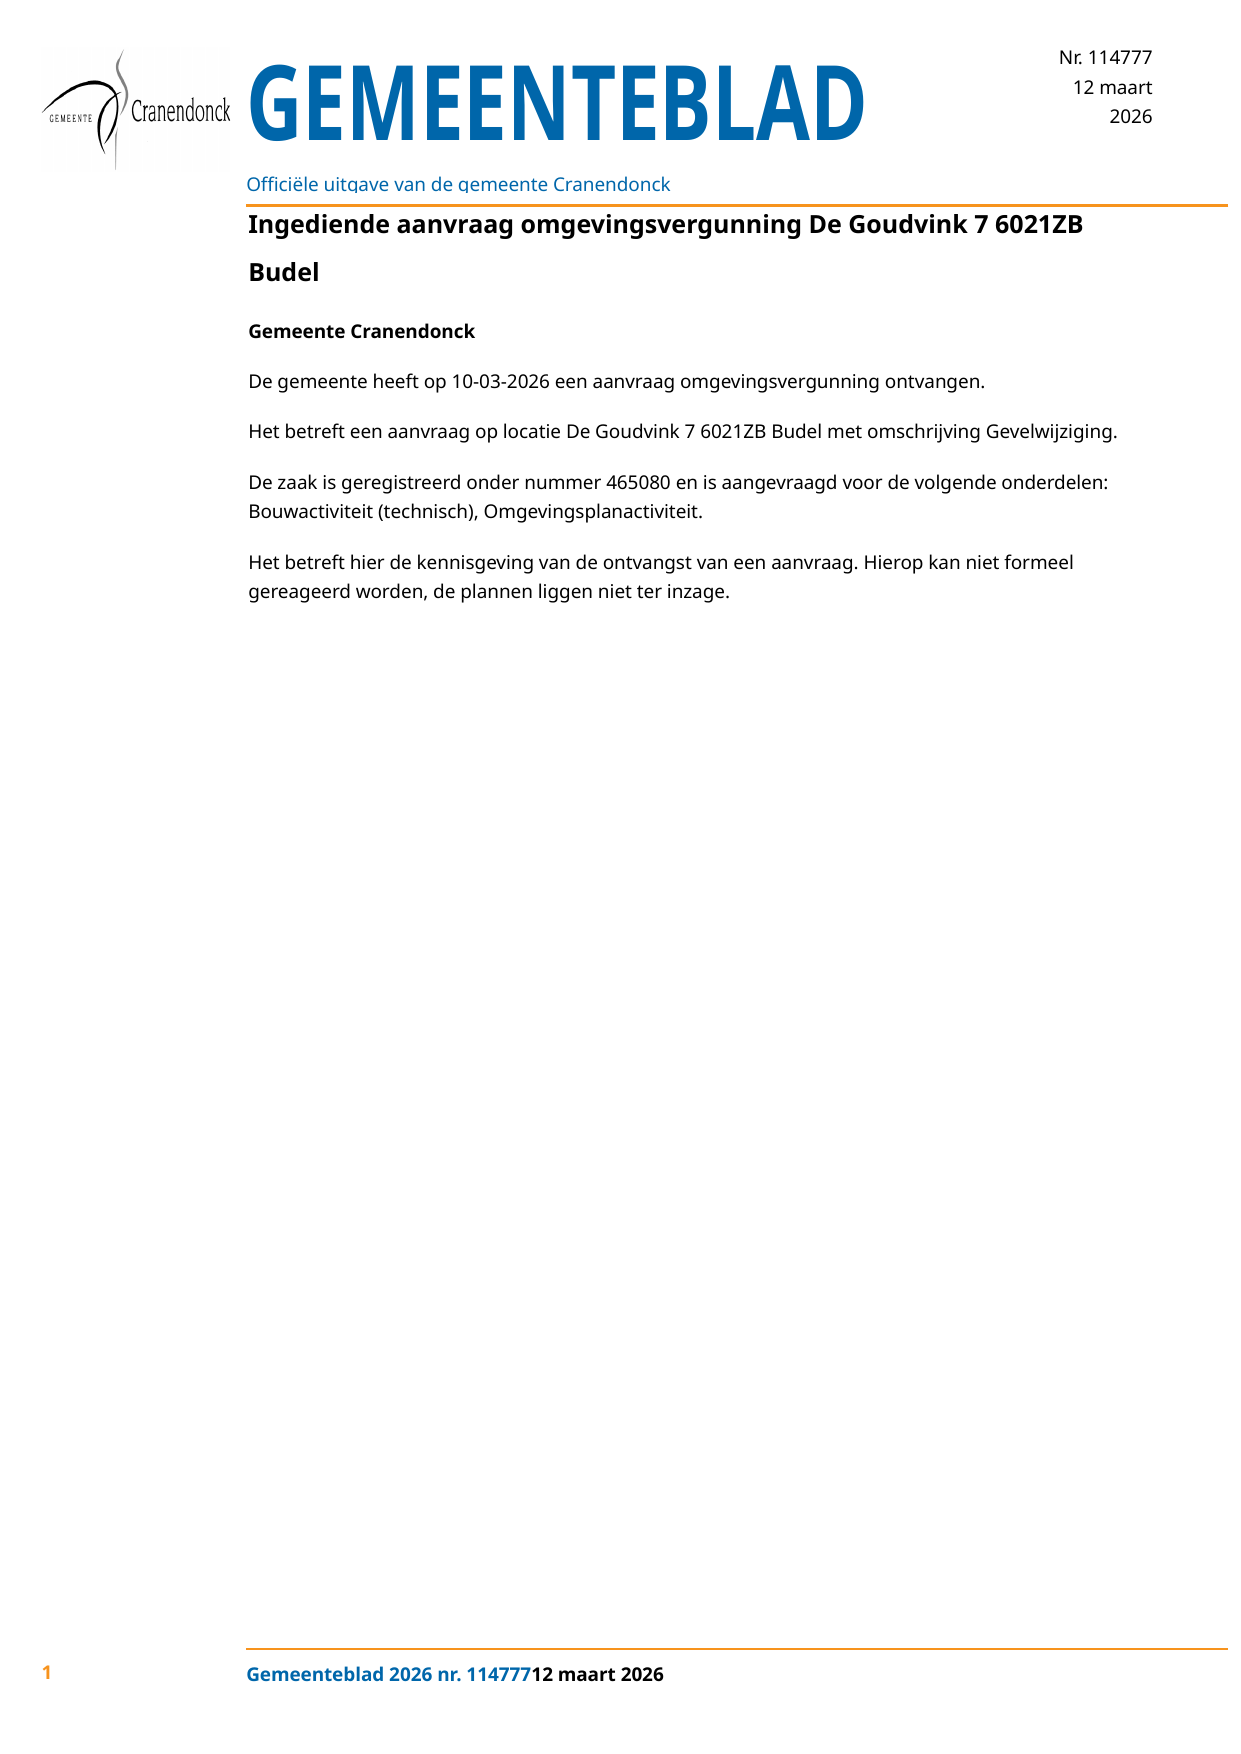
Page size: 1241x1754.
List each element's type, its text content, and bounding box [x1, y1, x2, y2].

text Het betreft hier de kennisgeving van de ontvangst van een aanvraag. Hierop kan niet formeel gereageerd worden, de plannen liggen niet ter inzage. [248, 549, 1152, 604]
picture [41, 47, 231, 172]
text De gemeente heeft op 10-03-2026 een aanvraag omgevingsvergunning ontvangen. [248, 368, 1152, 394]
text De zaak is geregistreerd onder nummer 465080 en is aangevraagd voor de volgende onderdelen: Bouwactiviteit (technisch), Omgevingsplanactiviteit. [248, 469, 1152, 524]
text Ingediende aanvraag omgevingsvergunning De Goudvink 7 6021ZB Budel [248, 207, 1152, 288]
text Gemeente Cranendonck [248, 318, 1152, 344]
text Het betreft een aanvraag op locatie De Goudvink 7 6021ZB Budel met omschrijving Gevelwijziging. [248, 419, 1152, 444]
